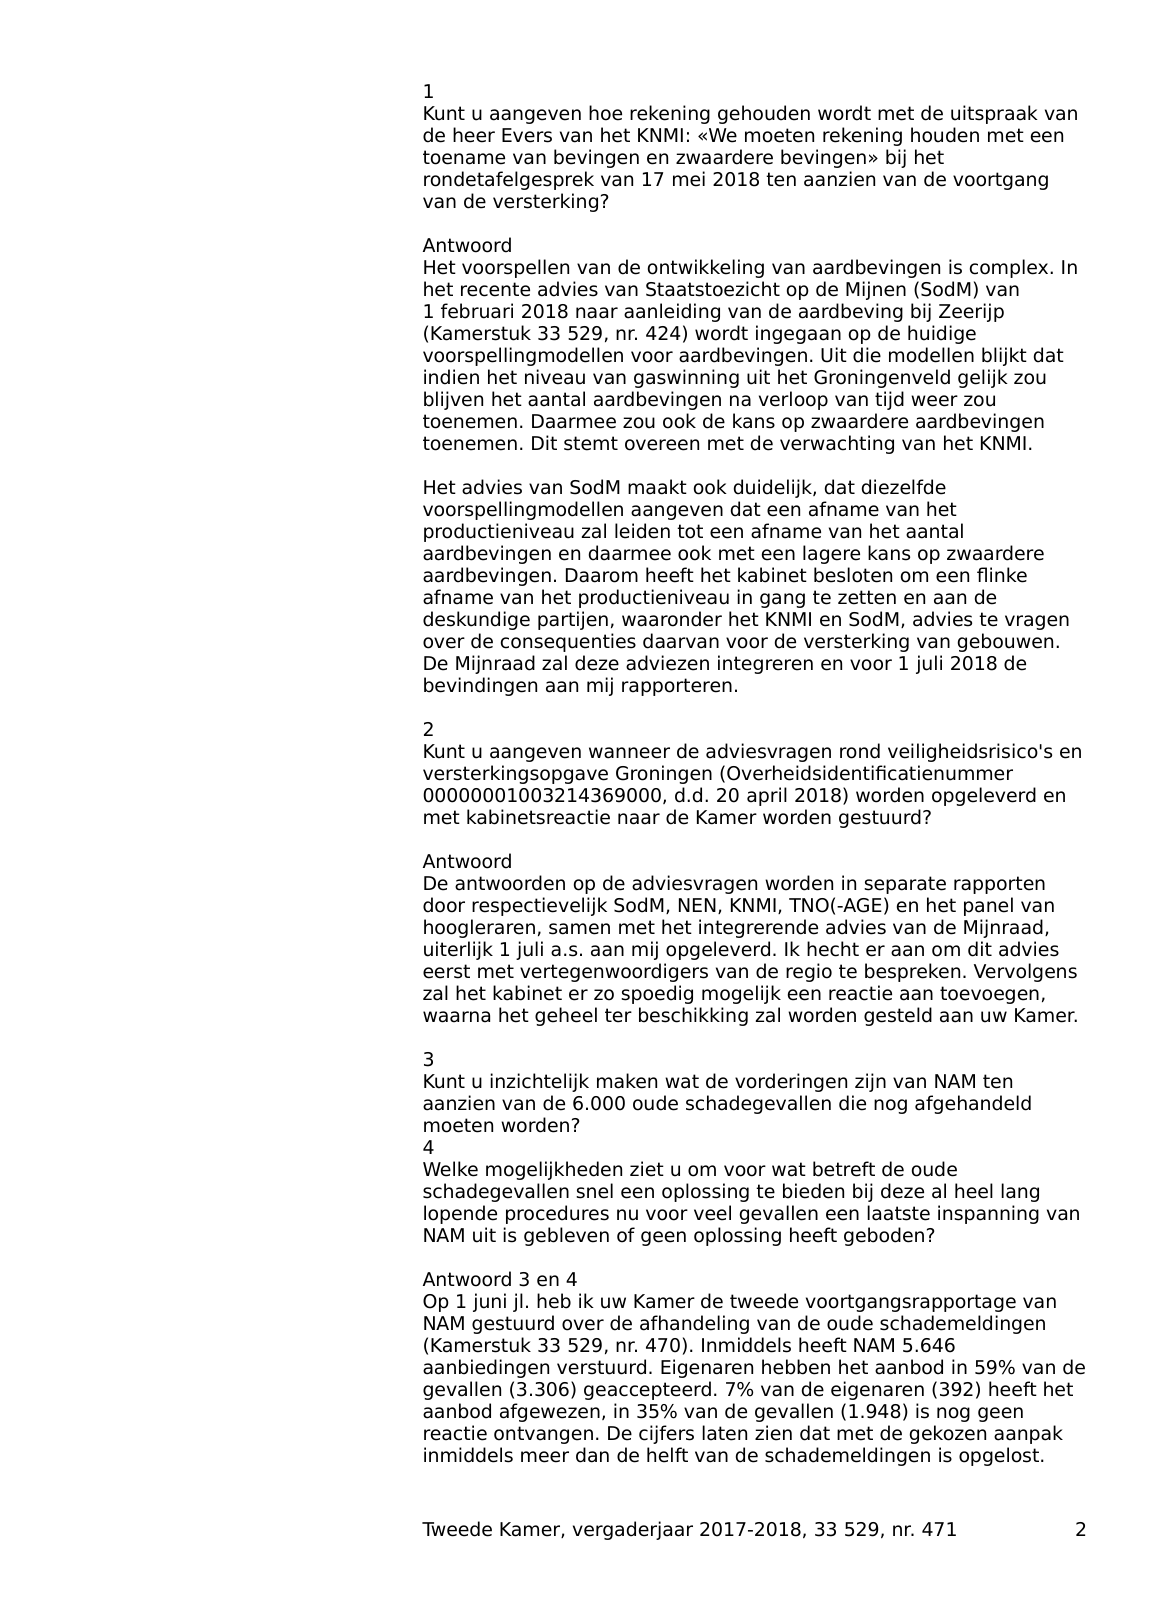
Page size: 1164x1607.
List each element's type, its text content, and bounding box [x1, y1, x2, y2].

text Op 1 juni jl. heb ik uw Kamer de tweede voortgangsrapportage van NAM gestuurd over de afhandeling van de oude schademeldingen (Kamerstuk 33 529, nr. 470). Inmiddels heeft NAM 5.646 aanbiedingen verstuurd. Eigenaren hebben het aanbod in 59% van de gevallen (3.306) geaccepteerd. 7% van de eigenaren (392) heeft het aanbod afgewezen, in 35% van de gevallen (1.948) is nog geen reactie ontvangen. De cijfers laten zien dat met de gekozen aanpak inmiddels meer dan de helft van de schademeldingen is opgelost. [422, 1291, 1087, 1467]
text 2 [422, 719, 1087, 741]
text Kunt u inzichtelijk maken wat de vorderingen zijn van NAM ten aanzien van de 6.000 oude schadegevallen die nog afgehandeld moeten worden? [422, 1071, 1087, 1137]
text Kunt u aangeven wanneer de adviesvragen rond veiligheidsrisico's en versterkingsopgave Groningen (Overheidsidentificatienummer 00000001003214369000, d.d. 20 april 2018) worden opgeleverd en met kabinetsreactie naar de Kamer worden gestuurd? [422, 741, 1087, 829]
text Het advies van SodM maakt ook duidelijk, dat diezelfde voorspellingmodellen aangeven dat een afname van het productieniveau zal leiden tot een afname van het aantal aardbevingen en daarmee ook met een lagere kans op zwaardere aardbevingen. Daarom heeft het kabinet besloten om een flinke afname van het productieniveau in gang te zetten en aan de deskundige partijen, waaronder het KNMI en SodM, advies te vragen over de consequenties daarvan voor de versterking van gebouwen. De Mijnraad zal deze adviezen integreren en voor 1 juli 2018 de bevindingen aan mij rapporteren. [422, 477, 1087, 697]
text Welke mogelijkheden ziet u om voor wat betreft de oude schadegevallen snel een oplossing te bieden bij deze al heel lang lopende procedures nu voor veel gevallen een laatste inspanning van NAM uit is gebleven of geen oplossing heeft geboden? [422, 1159, 1087, 1247]
text 1 [422, 81, 1087, 103]
text 3 [422, 1049, 1087, 1071]
text Antwoord [422, 235, 1087, 257]
text Antwoord 3 en 4 [422, 1269, 1087, 1291]
text Antwoord [422, 851, 1087, 873]
text De antwoorden op de adviesvragen worden in separate rapporten door respectievelijk SodM, NEN, KNMI, TNO(-AGE) en het panel van hoogleraren, samen met het integrerende advies van de Mijnraad, uiterlijk 1 juli a.s. aan mij opgeleverd. Ik hecht er aan om dit advies eerst met vertegenwoordigers van de regio te bespreken. Vervolgens zal het kabinet er zo spoedig mogelijk een reactie aan toevoegen, waarna het geheel ter beschikking zal worden gesteld aan uw Kamer. [422, 873, 1087, 1027]
text Het voorspellen van de ontwikkeling van aardbevingen is complex. In het recente advies van Staatstoezicht op de Mijnen (SodM) van 1 februari 2018 naar aanleiding van de aardbeving bij Zeerijp (Kamerstuk 33 529, nr. 424) wordt ingegaan op de huidige voorspellingmodellen voor aardbevingen. Uit die modellen blijkt dat indien het niveau van gaswinning uit het Groningenveld gelijk zou blijven het aantal aardbevingen na verloop van tijd weer zou toenemen. Daarmee zou ook de kans op zwaardere aardbevingen toenemen. Dit stemt overeen met de verwachting van het KNMI. [422, 257, 1087, 455]
text 4 [422, 1137, 1087, 1159]
text Kunt u aangeven hoe rekening gehouden wordt met de uitspraak van de heer Evers van het KNMI: «We moeten rekening houden met een toename van bevingen en zwaardere bevingen» bij het rondetafelgesprek van 17 mei 2018 ten aanzien van de voortgang van de versterking? [422, 103, 1087, 213]
